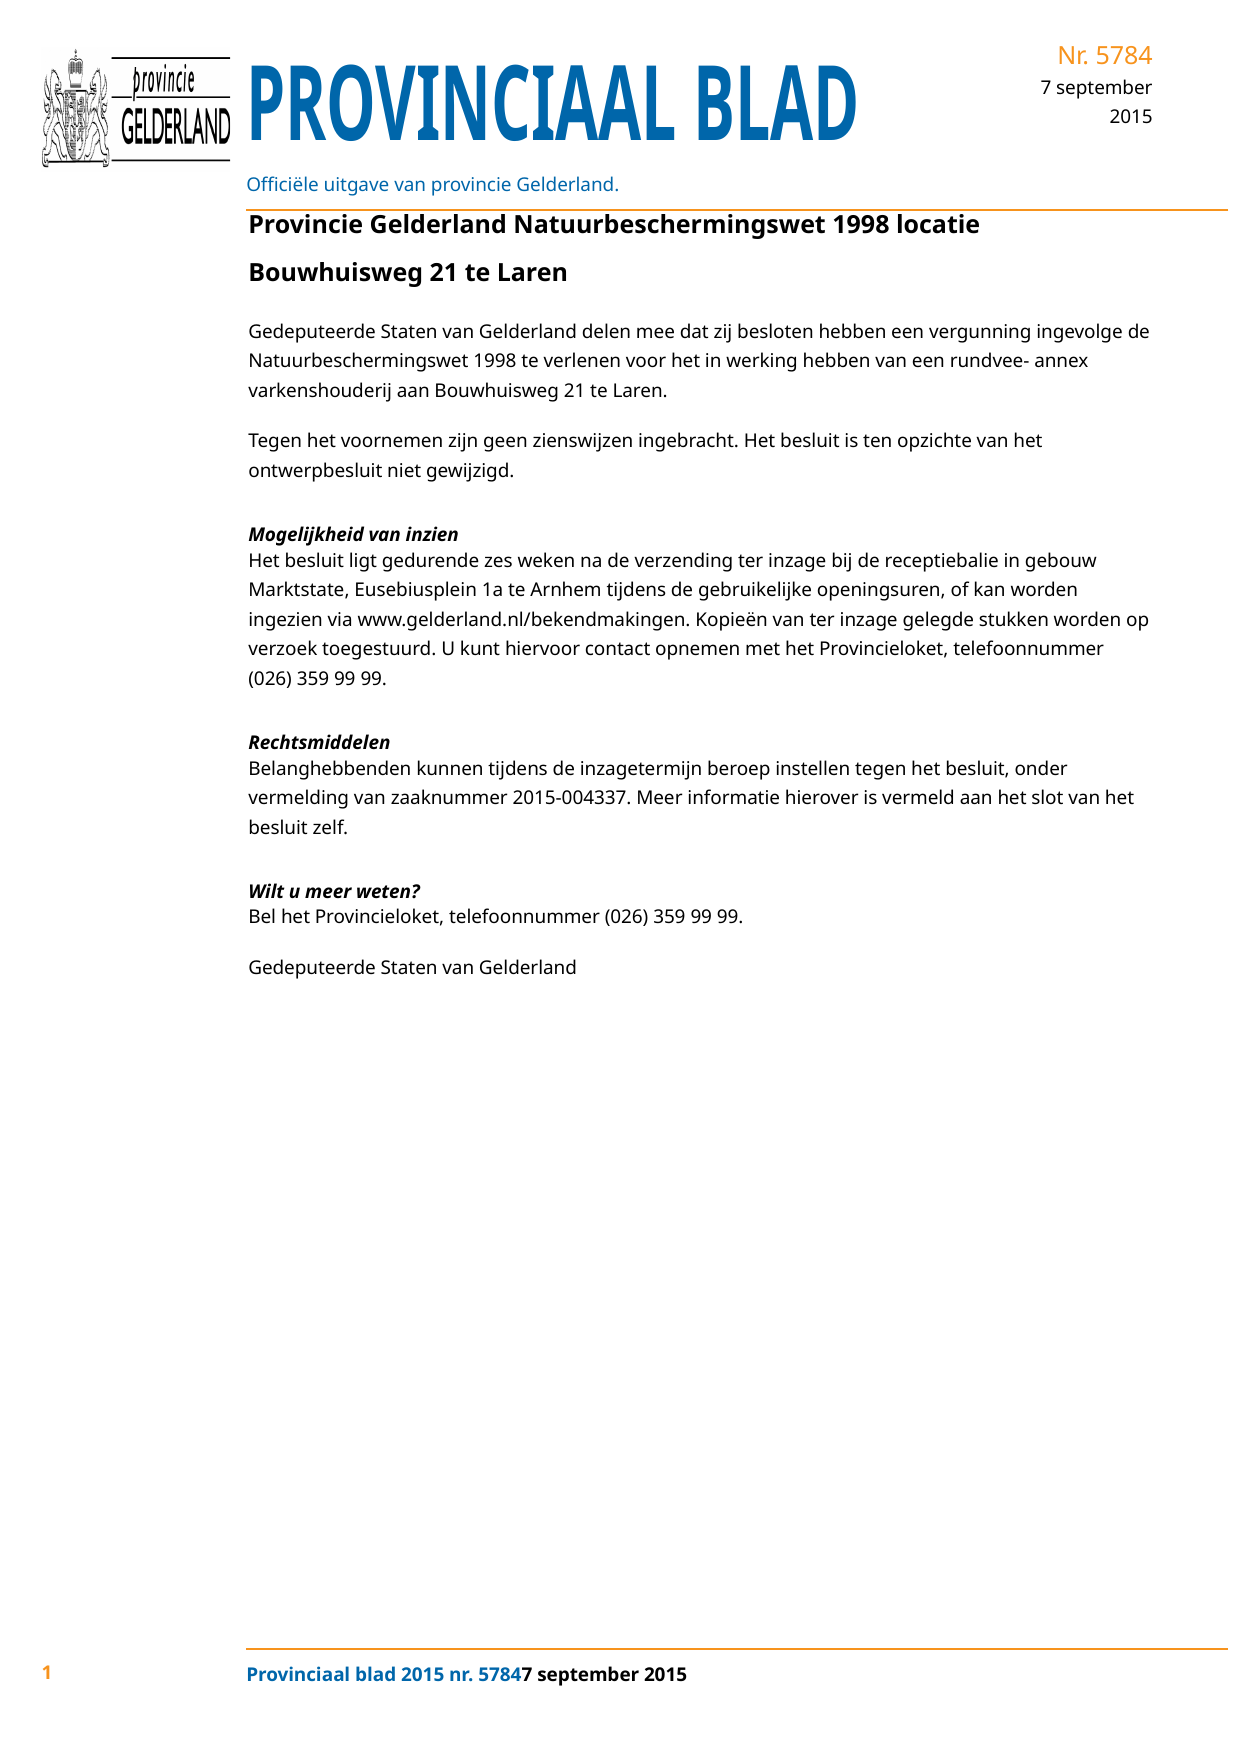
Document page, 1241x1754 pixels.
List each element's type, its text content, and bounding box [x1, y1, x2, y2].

text Wilt u meer weten? [248, 878, 1152, 904]
text Mogelijkheid van inzien [248, 521, 1152, 547]
text Rechtsmiddelen [248, 729, 1152, 755]
text Het besluit ligt gedurende zes weken na de verzending ter inzage bij de receptiebalie in gebouw Marktstate, Eusebiusplein 1a te Arnhem tijdens de gebruikelijke openingsuren, of kan worden ingezien via www.gelderland.nl/bekendmakingen. Kopieën van ter inzage gelegde stukken worden op verzoek toegestuurd. U kunt hiervoor contact opnemen met het Provincieloket, telefoonnummer (026) 359 99 99. [248, 547, 1152, 691]
text Gedeputeerde Staten van Gelderland [248, 954, 1152, 980]
text Gedeputeerde Staten van Gelderland delen mee dat zij besloten hebben een vergunning ingevolge de Natuurbeschermingswet 1998 te verlenen voor het in werking hebben van een rundvee- annex varkenshouderij aan Bouwhuisweg 21 te Laren. [248, 318, 1152, 403]
text Belanghebbenden kunnen tijdens de inzagetermijn beroep instellen tegen het besluit, onder vermelding van zaaknummer 2015-004337. Meer informatie hierover is vermeld aan het slot van het besluit zelf. [248, 755, 1152, 840]
picture [41, 47, 231, 172]
text Bel het Provincieloket, telefoonnummer (026) 359 99 99. [248, 904, 1152, 929]
text Provincie Gelderland Natuurbeschermingswet 1998 locatie Bouwhuisweg 21 te Laren [248, 211, 1152, 288]
text Tegen het voornemen zijn geen zienswijzen ingebracht. Het besluit is ten opzichte van het ontwerpbesluit niet gewijzigd. [248, 427, 1152, 483]
